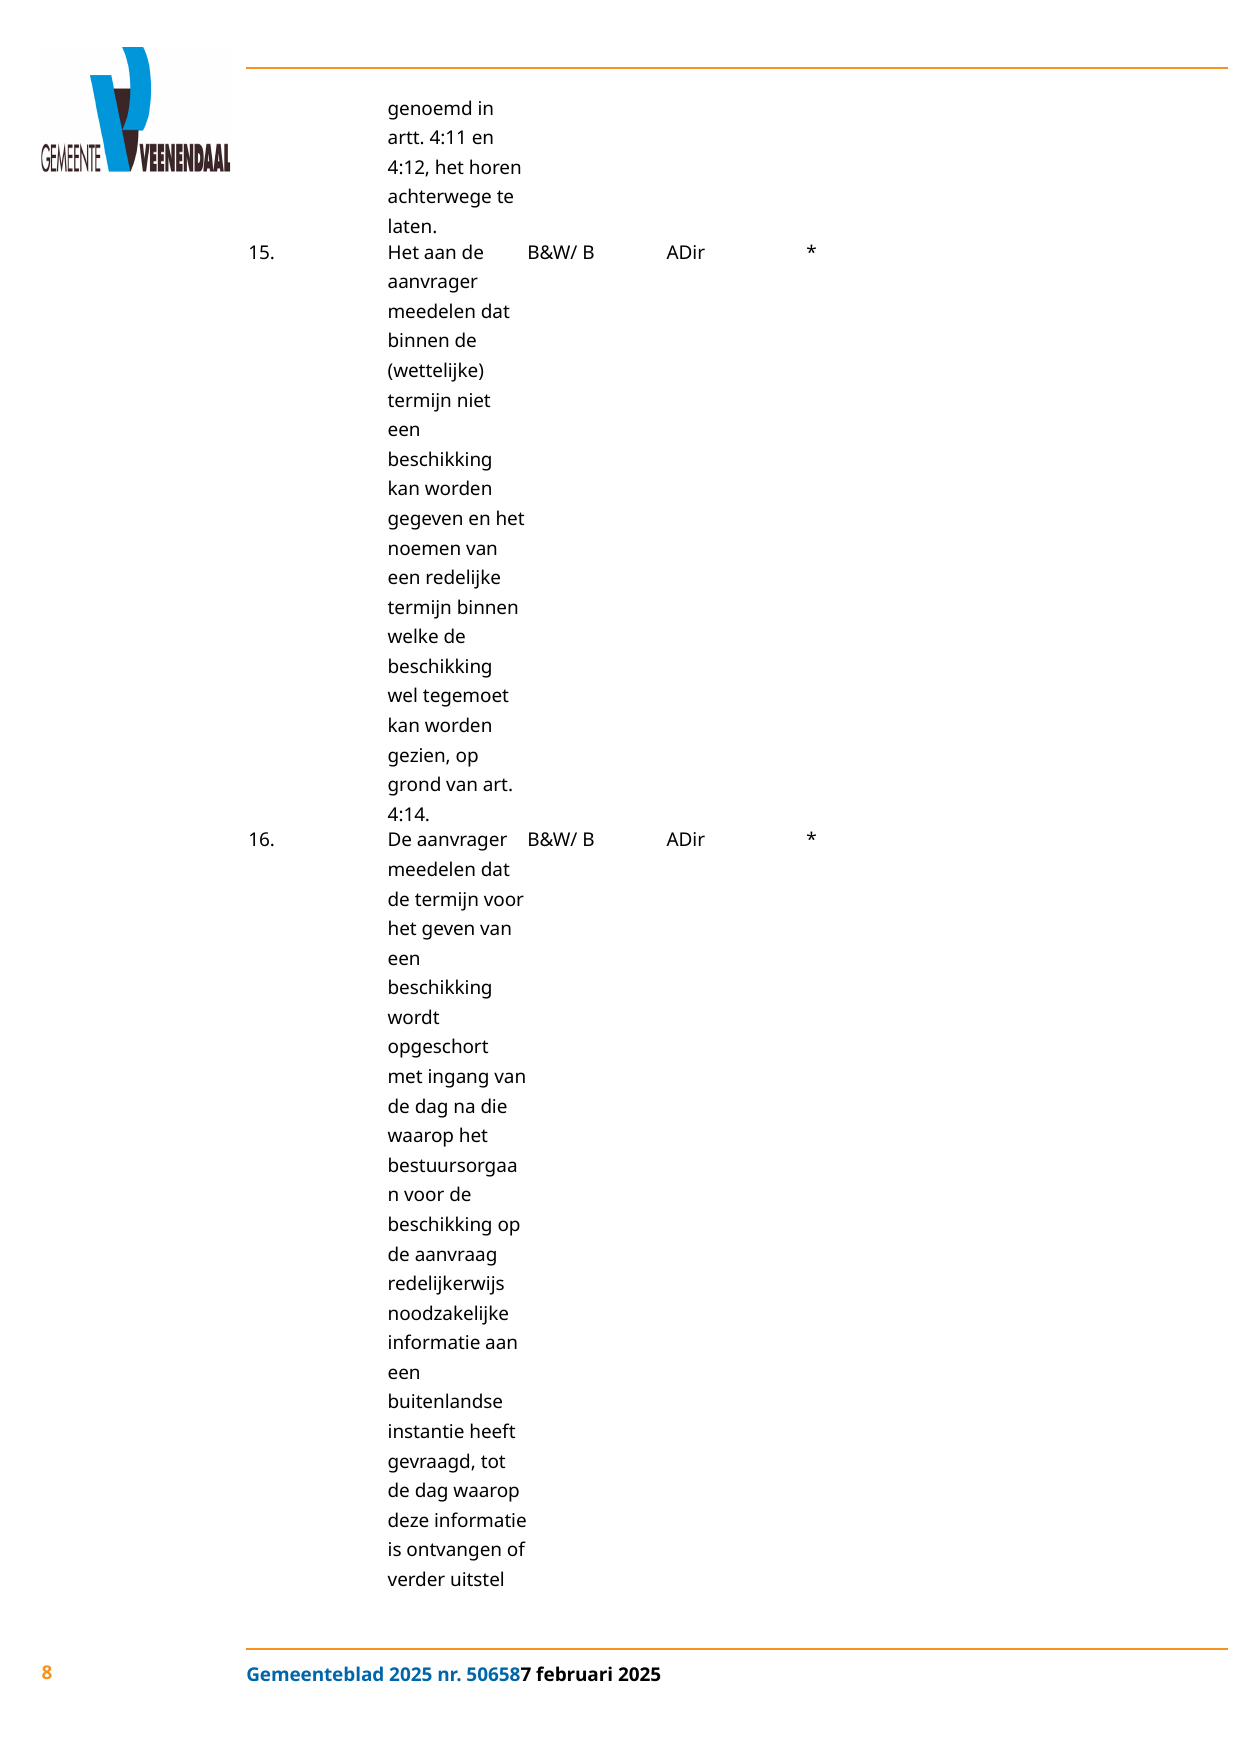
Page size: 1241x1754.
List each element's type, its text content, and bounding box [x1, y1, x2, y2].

picture [123, 47, 231, 172]
table_cell ADir [666, 827, 806, 1592]
table_cell [945, 239, 1152, 827]
table_cell [806, 95, 945, 239]
table_cell [248, 827, 387, 1592]
table_cell [945, 95, 1152, 239]
picture [41, 47, 130, 172]
table_cell [666, 95, 806, 239]
table_cell B&W/ B [527, 827, 666, 1592]
table_cell ADir [666, 239, 806, 827]
table_cell Het aan de aanvrager meedelen dat binnen de (wettelijke) termijn niet een beschikking kan worden gegeven en het noemen van een redelijke termijn binnen welke de beschikking wel tegemoet kan worden gezien, op grond van art. 4:14. [388, 239, 527, 827]
table_cell [527, 95, 666, 239]
table_cell [248, 239, 387, 827]
table_cell * [806, 827, 945, 1592]
table_cell genoemd in artt. 4:11 en 4:12, het horen achterwege te laten. [388, 95, 527, 239]
table_cell [945, 827, 1152, 1592]
table_cell De aanvrager meedelen dat de termijn voor het geven van een beschikking wordt opgeschort met ingang van de dag na die waarop het bestuursorgaan voor de beschikking op de aanvraag redelijkerwijs noodzakelijke informatie aan een buitenlandse instantie heeft gevraagd, tot de dag waarop deze informatie is ontvangen of verder uitstel [388, 827, 527, 1592]
table_cell [248, 95, 387, 239]
table_cell B&W/ B [527, 239, 666, 827]
table_cell * [806, 239, 945, 827]
